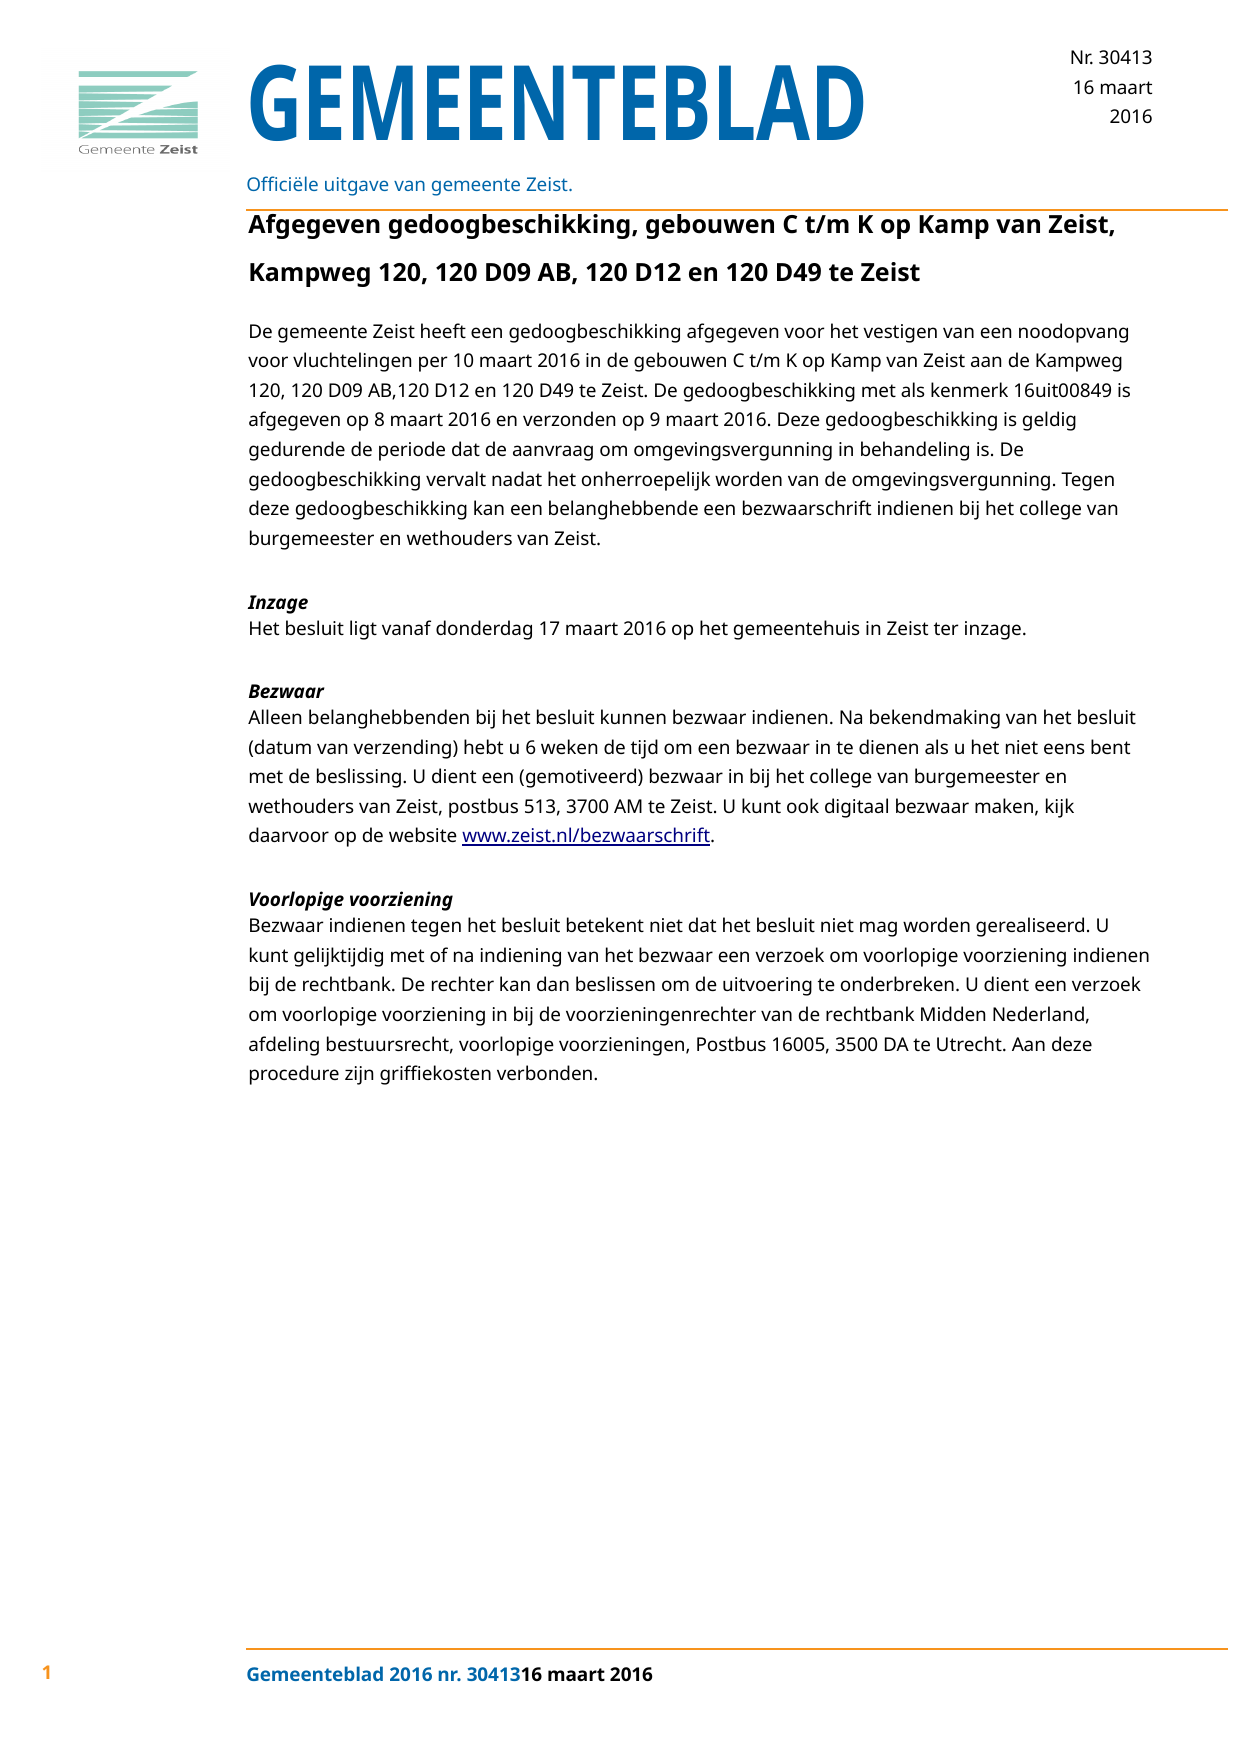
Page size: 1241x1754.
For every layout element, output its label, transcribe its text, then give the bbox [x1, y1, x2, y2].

text Alleen belanghebbenden bij het besluit kunnen bezwaar indienen. Na bekendmaking van het besluit (datum van verzending) hebt u 6 weken de tijd om een bezwaar in te dienen als u het niet eens bent met de beslissing. U dient een (gemotiveerd) bezwaar in bij het college van burgemeester en wethouders van Zeist, postbus 513, 3700 AM te Zeist. U kunt ook digitaal bezwaar maken, kijk daarvoor op de website www.zeist.nl/bezwaarschrift. [248, 704, 1152, 848]
text Bezwaar [248, 679, 1152, 704]
text Afgegeven gedoogbeschikking, gebouwen C t/m K op Kamp van Zeist, Kampweg 120, 120 D09 AB, 120 D12 en 120 D49 te Zeist [248, 211, 1152, 288]
text Voorlopige voorziening [248, 887, 1152, 912]
picture [41, 47, 231, 172]
text De gemeente Zeist heeft een gedoogbeschikking afgegeven voor het vestigen van een noodopvang voor vluchtelingen per 10 maart 2016 in de gebouwen C t/m K op Kamp van Zeist aan de Kampweg 120, 120 D09 AB,120 D12 en 120 D49 te Zeist. De gedoogbeschikking met als kenmerk 16uit00849 is afgegeven op 8 maart 2016 en verzonden op 9 maart 2016. Deze gedoogbeschikking is geldig gedurende de periode dat de aanvraag om omgevingsvergunning in behandeling is. De gedoogbeschikking vervalt nadat het onherroepelijk worden van de omgevingsvergunning. Tegen deze gedoogbeschikking kan een belanghebbende een bezwaarschrift indienen bij het college van burgemeester en wethouders van Zeist. [248, 318, 1152, 551]
text Het besluit ligt vanaf donderdag 17 maart 2016 op het gemeentehuis in Zeist ter inzage. [248, 615, 1152, 640]
text Bezwaar indienen tegen het besluit betekent niet dat het besluit niet mag worden gerealiseerd. U kunt gelijktijdig met of na indiening van het bezwaar een verzoek om voorlopige voorziening indienen bij de rechtbank. De rechter kan dan beslissen om de uitvoering te onderbreken. U dient een verzoek om voorlopige voorziening in bij de voorzieningenrechter van de rechtbank Midden Nederland, afdeling bestuursrecht, voorlopige voorzieningen, Postbus 16005, 3500 DA te Utrecht. Aan deze procedure zijn griffiekosten verbonden. [248, 912, 1152, 1086]
text Inzage [248, 589, 1152, 615]
